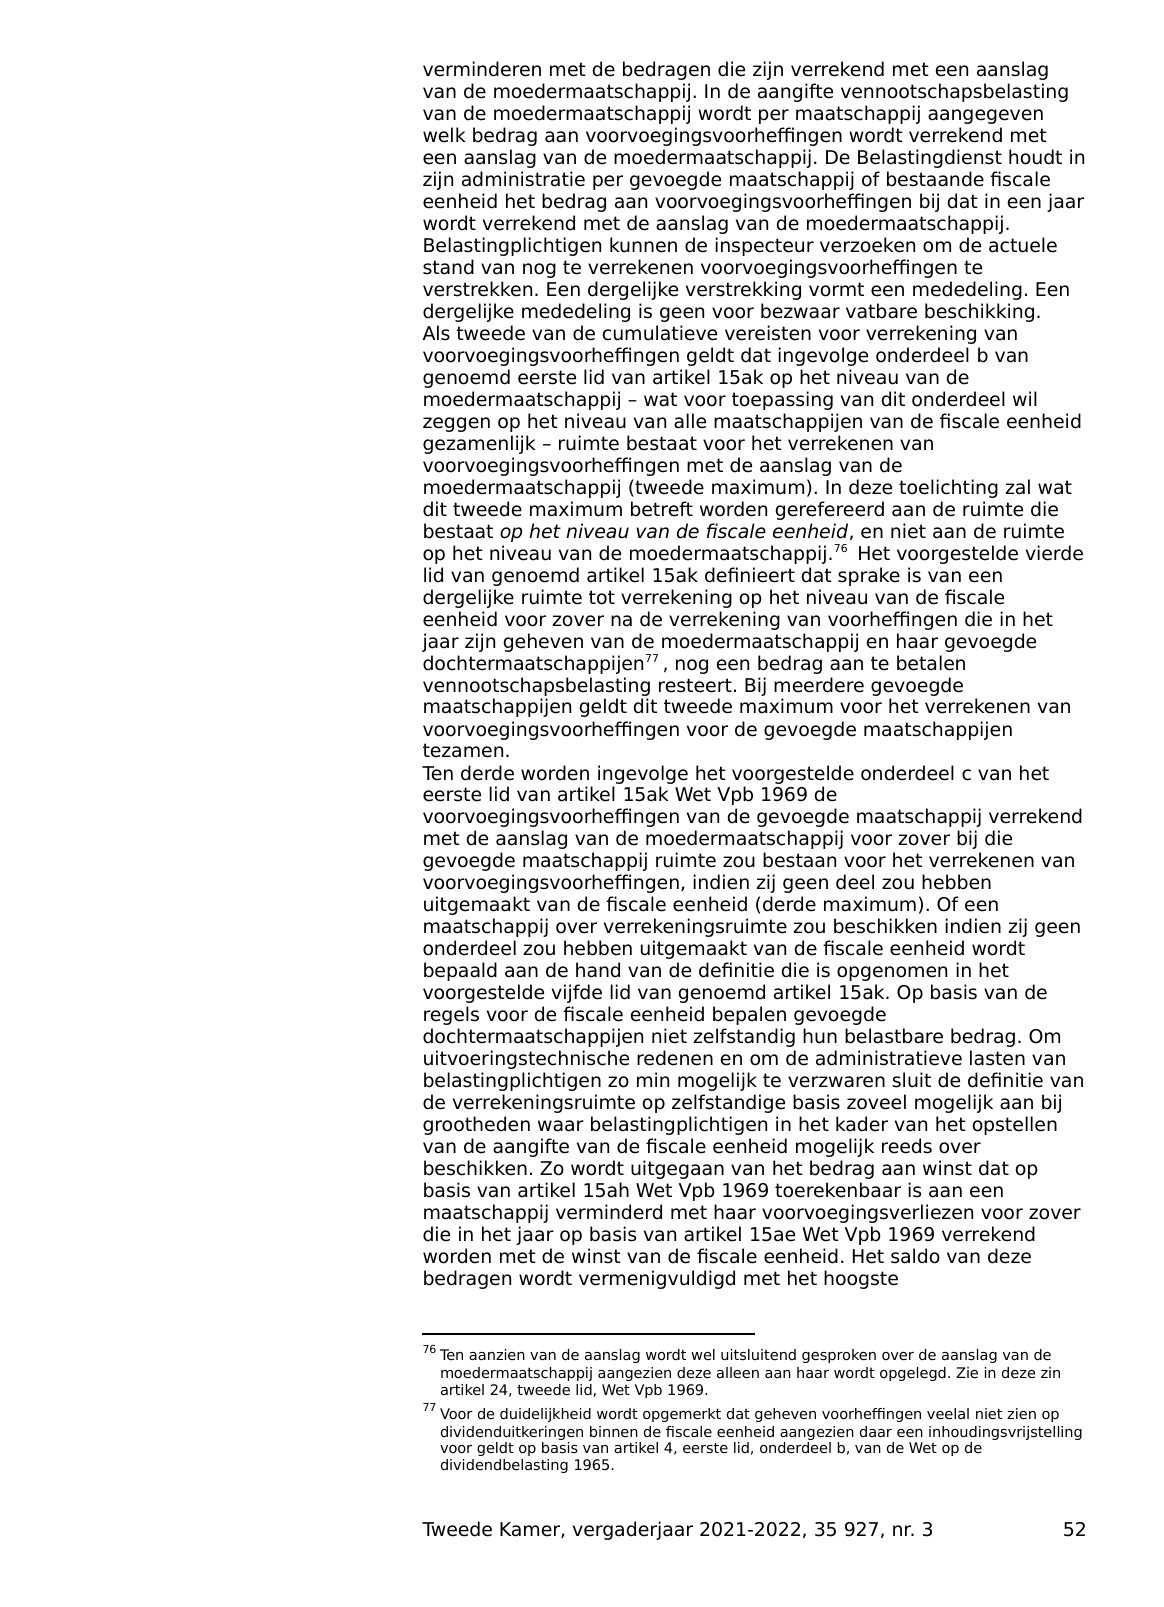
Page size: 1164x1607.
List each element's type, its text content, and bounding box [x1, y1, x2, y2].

text verminderen met de bedragen die zijn verrekend met een aanslag van de moedermaatschappij. In de aangifte vennootschapsbelasting van de moedermaatschappij wordt per maatschappij aangegeven welk bedrag aan voorvoegingsvoorheffingen wordt verrekend met een aanslag van de moedermaatschappij. De Belastingdienst houdt in zijn administratie per gevoegde maatschappij of bestaande fiscale eenheid het bedrag aan voorvoegingsvoorheffingen bij dat in een jaar wordt verrekend met de aanslag van de moedermaatschappij. Belastingplichtigen kunnen de inspecteur verzoeken om de actuele stand van nog te verrekenen voorvoegingsvoorheffingen te verstrekken. Een dergelijke verstrekking vormt een mededeling. Een dergelijke mededeling is geen voor bezwaar vatbare beschikking. [422, 59, 1087, 323]
text Ten aanzien van de aanslag wordt wel uitsluitend gesproken over de aanslag van de moedermaatschappij aangezien deze alleen aan haar wordt opgelegd. Zie in deze zin artikel 24, tweede lid, Wet Vpb 1969. [422, 1343, 1087, 1399]
text Als tweede van de cumulatieve vereisten voor verrekening van voorvoegingsvoorheffingen geldt dat ingevolge onderdeel b van genoemd eerste lid van artikel 15ak op het niveau van de moedermaatschappij – wat voor toepassing van dit onderdeel wil zeggen op het niveau van alle maatschappijen van de fiscale eenheid gezamenlijk – ruimte bestaat voor het verrekenen van voorvoegingsvoorheffingen met de aanslag van de moedermaatschappij (tweede maximum). In deze toelichting zal wat dit tweede maximum betreft worden gerefereerd aan de ruimte die bestaat op het niveau van de fiscale eenheid, en niet aan de ruimte op het niveau van de moedermaatschappij. Het voorgestelde vierde lid van genoemd artikel 15ak definieert dat sprake is van een dergelijke ruimte tot verrekening op het niveau van de fiscale eenheid voor zover na de verrekening van voorheffingen die in het jaar zijn geheven van de moedermaatschappij en haar gevoegde dochtermaatschappijen, nog een bedrag aan te betalen vennootschapsbelasting resteert. Bij meerdere gevoegde maatschappijen geldt dit tweede maximum voor het verrekenen van voorvoegingsvoorheffingen voor de gevoegde maatschappijen tezamen. [422, 323, 1087, 762]
text Voor de duidelijkheid wordt opgemerkt dat geheven voorheffingen veelal niet zien op dividenduitkeringen binnen de fiscale eenheid aangezien daar een inhoudingsvrijstelling voor geldt op basis van artikel 4, eerste lid, onderdeel b, van de Wet op de dividendbelasting 1965. [422, 1402, 1087, 1474]
text Ten derde worden ingevolge het voorgestelde onderdeel c van het eerste lid van artikel 15ak Wet Vpb 1969 de voorvoegingsvoorheffingen van de gevoegde maatschappij verrekend met de aanslag van de moedermaatschappij voor zover bij die gevoegde maatschappij ruimte zou bestaan voor het verrekenen van voorvoegingsvoorheffingen, indien zij geen deel zou hebben uitgemaakt van de fiscale eenheid (derde maximum). Of een maatschappij over verrekeningsruimte zou beschikken indien zij geen onderdeel zou hebben uitgemaakt van de fiscale eenheid wordt bepaald aan de hand van de definitie die is opgenomen in het voorgestelde vijfde lid van genoemd artikel 15ak. Op basis van de regels voor de fiscale eenheid bepalen gevoegde dochtermaatschappijen niet zelfstandig hun belastbare bedrag. Om uitvoeringstechnische redenen en om de administratieve lasten van belastingplichtigen zo min mogelijk te verzwaren sluit de definitie van de verrekeningsruimte op zelfstandige basis zoveel mogelijk aan bij grootheden waar belastingplichtigen in het kader van het opstellen van de aangifte van de fiscale eenheid mogelijk reeds over beschikken. Zo wordt uitgegaan van het bedrag aan winst dat op basis van artikel 15ah Wet Vpb 1969 toerekenbaar is aan een maatschappij verminderd met haar voorvoegingsverliezen voor zover die in het jaar op basis van artikel 15ae Wet Vpb 1969 verrekend worden met de winst van de fiscale eenheid. Het saldo van deze bedragen wordt vermenigvuldigd met het hoogste [422, 762, 1087, 1290]
